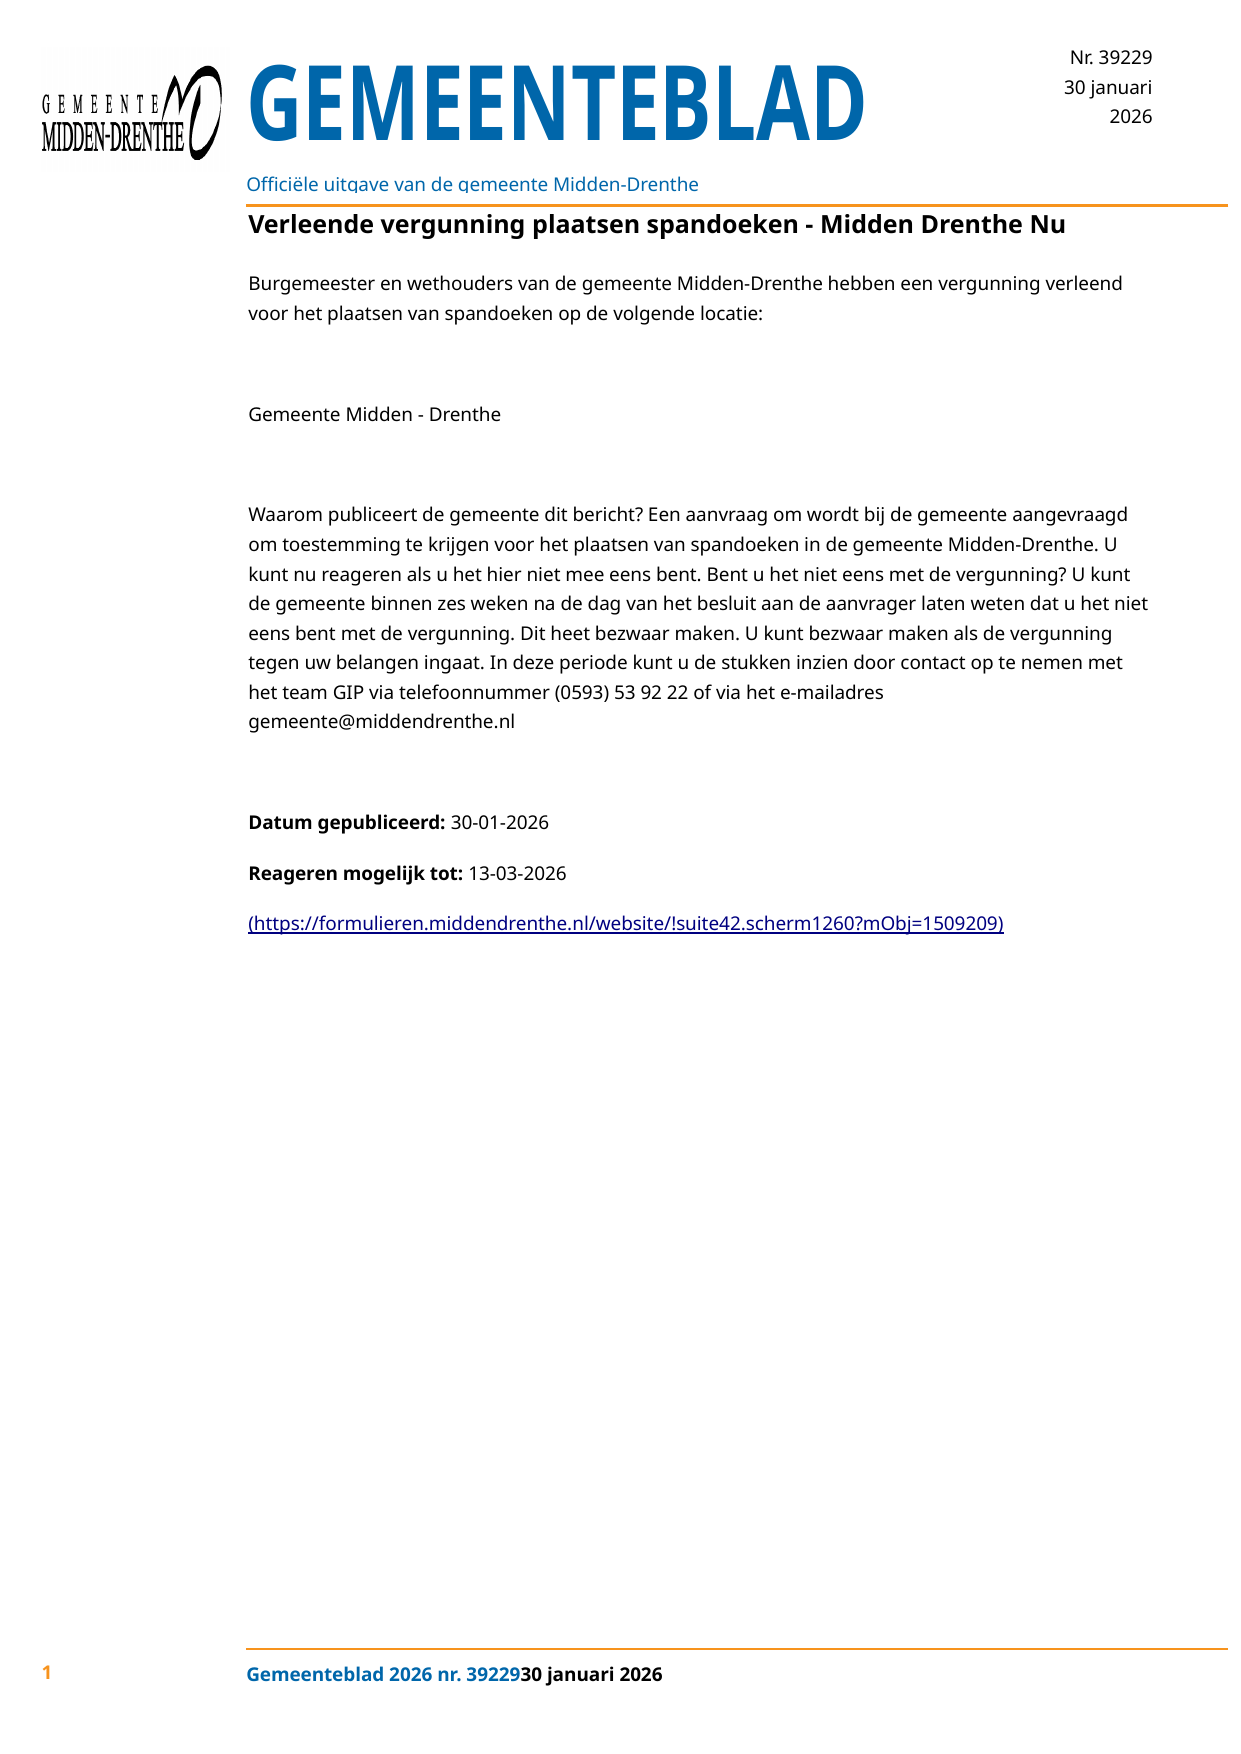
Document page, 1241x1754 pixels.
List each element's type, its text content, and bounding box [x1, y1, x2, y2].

text Verleende vergunning plaatsen spandoeken - Midden Drenthe Nu [248, 207, 1152, 241]
text Burgemeester en wethouders van de gemeente Midden-Drenthe hebben een vergunning verleend voor het plaatsen van spandoeken op de volgende locatie: [248, 270, 1152, 326]
text Waarom publiceert de gemeente dit bericht? Een aanvraag om wordt bij de gemeente aangevraagd om toestemming te krijgen voor het plaatsen van spandoeken in de gemeente Midden-Drenthe. U kunt nu reageren als u het hier niet mee eens bent. Bent u het niet eens met de vergunning? U kunt de gemeente binnen zes weken na de dag van het besluit aan de aanvrager laten weten dat u het niet eens bent met de vergunning. Dit heet bezwaar maken. U kunt bezwaar maken als de vergunning tegen uw belangen ingaat. In deze periode kunt u de stukken inzien door contact op te nemen met het team GIP via telefoonnummer (0593) 53 92 22 of via het e-mailadres gemeente@middendrenthe.nl [248, 502, 1152, 734]
text Gemeente Midden - Drenthe [248, 401, 1152, 426]
text Datum gepubliceerd: 30-01-2026 [248, 809, 1152, 835]
text Reageren mogelijk tot: 13-03-2026 [248, 860, 1152, 886]
text (https://formulieren.middendrenthe.nl/website/!suite42.scherm1260?mObj=1509209) [248, 910, 1152, 936]
picture [41, 47, 231, 172]
